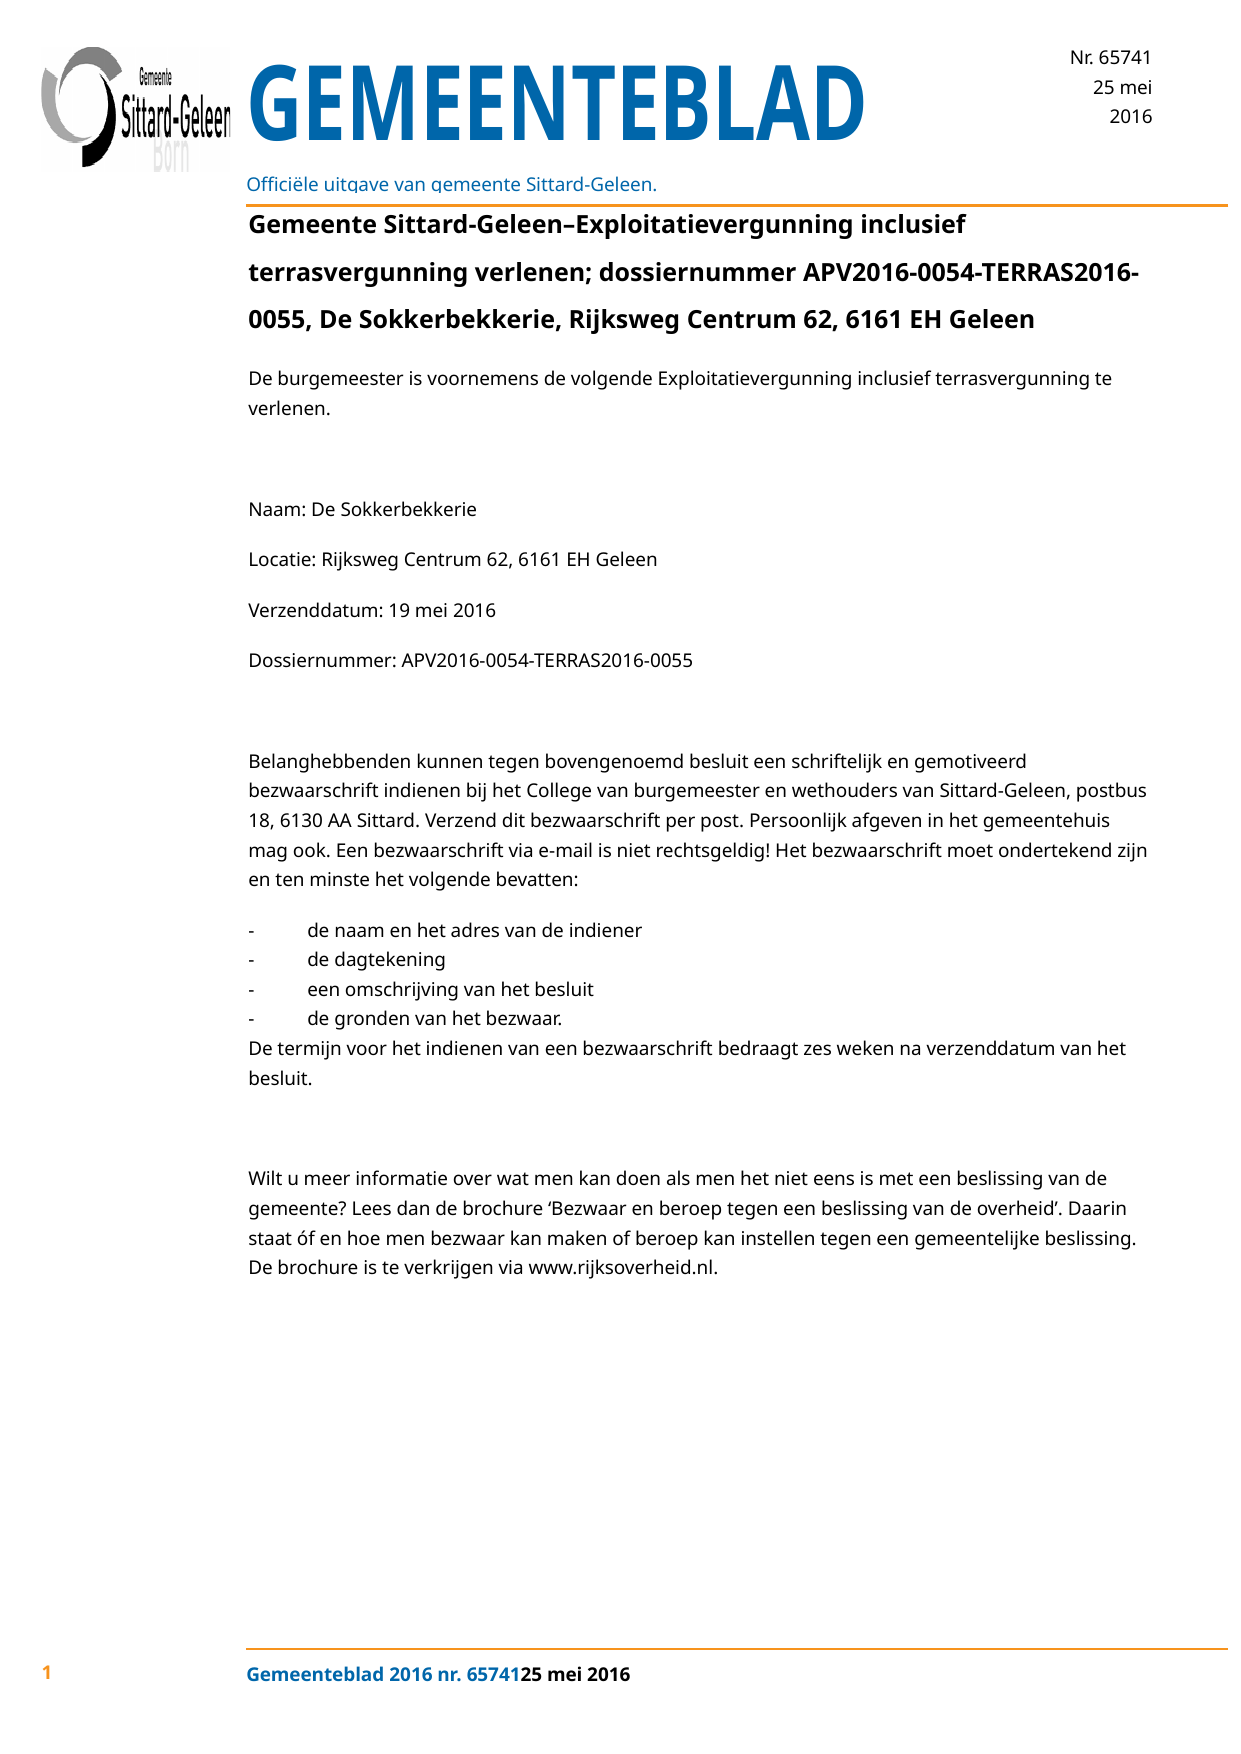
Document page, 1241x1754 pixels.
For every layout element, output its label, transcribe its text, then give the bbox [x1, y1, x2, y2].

text De burgemeester is voornemens de volgende Exploitatievergunning inclusief terrasvergunning te verlenen. [248, 366, 1152, 421]
list de naam en het adres van de indiener [248, 917, 1152, 942]
text Naam: De Sokkerbekkerie [248, 496, 1152, 522]
text Locatie: Rijksweg Centrum 62, 6161 EH Geleen [248, 546, 1152, 572]
picture [41, 47, 231, 172]
text Verzenddatum: 19 mei 2016 [248, 597, 1152, 622]
text Dossiernummer: APV2016-0054-TERRAS2016-0055 [248, 647, 1152, 673]
list de gronden van het bezwaar. [248, 1006, 1152, 1031]
text De termijn voor het indienen van een bezwaarschrift bedraagt zes weken na verzenddatum van het besluit. [248, 1035, 1152, 1090]
list de dagtekening [248, 946, 1152, 972]
text Gemeente Sittard-Geleen–Exploitatievergunning inclusief terrasvergunning verlenen; dossiernummer APV2016-0054-TERRAS2016-0055, De Sokkerbekkerie, Rijksweg Centrum 62, 6161 EH Geleen [248, 207, 1152, 336]
text Wilt u meer informatie over wat men kan doen als men het niet eens is met een beslissing van de gemeente? Lees dan de brochure ‘Bezwaar en beroep tegen een beslissing van de overheid’. Daarin staat óf en hoe men bezwaar kan maken of beroep kan instellen tegen een gemeentelijke beslissing. De brochure is te verkrijgen via www.rijksoverheid.nl. [248, 1166, 1152, 1280]
list een omschrijving van het besluit [248, 976, 1152, 1002]
text Belanghebbenden kunnen tegen bovengenoemd besluit een schriftelijk en gemotiveerd bezwaarschrift indienen bij het College van burgemeester en wethouders van Sittard-Geleen, postbus 18, 6130 AA Sittard. Verzend dit bezwaarschrift per post. Persoonlijk afgeven in het gemeentehuis mag ook. Een bezwaarschrift via e-mail is niet rechtsgeldig! Het bezwaarschrift moet ondertekend zijn en ten minste het volgende bevatten: [248, 748, 1152, 892]
